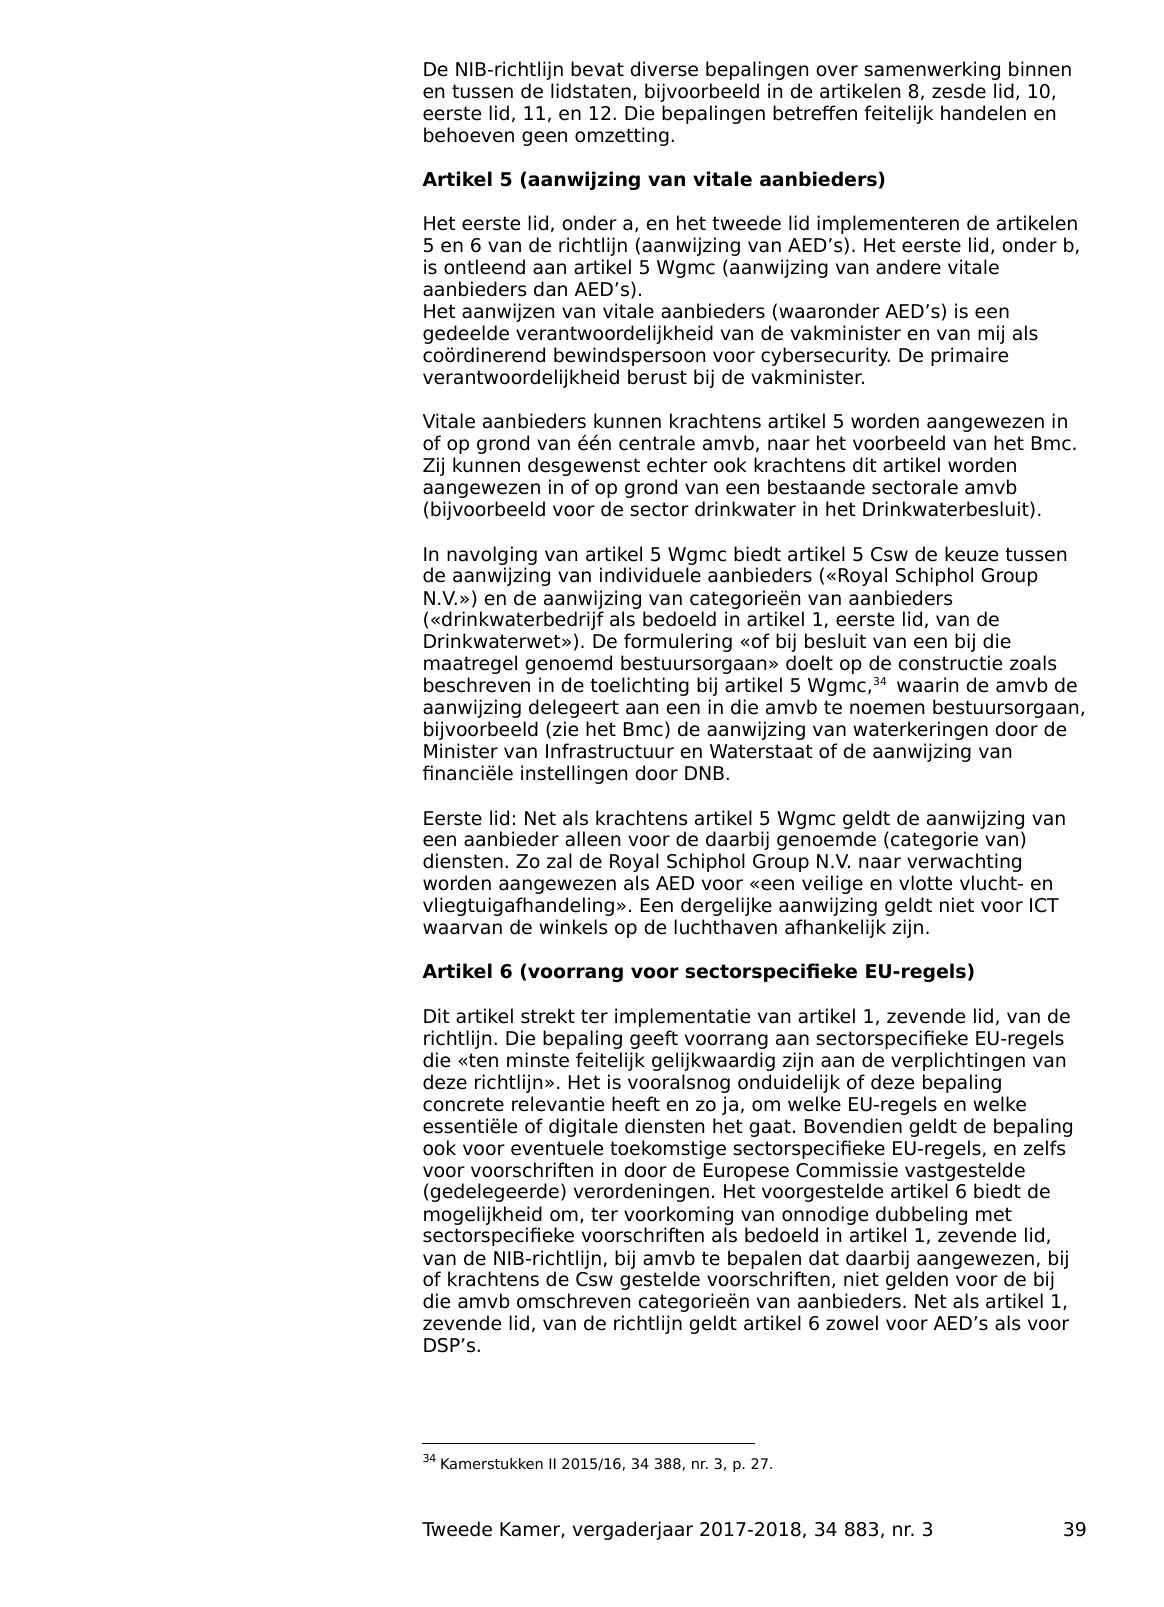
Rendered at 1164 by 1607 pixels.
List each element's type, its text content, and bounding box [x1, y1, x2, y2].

subtitle Artikel 5 (aanwijzing van vitale aanbieders) [422, 169, 1087, 191]
text Eerste lid: Net als krachtens artikel 5 Wgmc geldt de aanwijzing van een aanbieder alleen voor de daarbij genoemde (categorie van) diensten. Zo zal de Royal Schiphol Group N.V. naar verwachting worden aangewezen als AED voor «een veilige en vlotte vlucht- en vliegtuigafhandeling». Een dergelijke aanwijzing geldt niet voor ICT waarvan de winkels op de luchthaven afhankelijk zijn. [422, 807, 1087, 939]
text Vitale aanbieders kunnen krachtens artikel 5 worden aangewezen in of op grond van één centrale amvb, naar het voorbeeld van het Bmc. Zij kunnen desgewenst echter ook krachtens dit artikel worden aangewezen in of op grond van een bestaande sectorale amvb (bijvoorbeeld voor de sector drinkwater in het Drinkwaterbesluit). [422, 411, 1087, 521]
text De NIB-richtlijn bevat diverse bepalingen over samenwerking binnen en tussen de lidstaten, bijvoorbeeld in de artikelen 8, zesde lid, 10, eerste lid, 11, en 12. Die bepalingen betreffen feitelijk handelen en behoeven geen omzetting. [422, 59, 1087, 147]
text Kamerstukken II 2015/16, 34 388, nr. 3, p. 27. [422, 1452, 1087, 1474]
subtitle Artikel 6 (voorrang voor sectorspecifieke EU-regels) [422, 961, 1087, 983]
text In navolging van artikel 5 Wgmc biedt artikel 5 Csw de keuze tussen de aanwijzing van individuele aanbieders («Royal Schiphol Group N.V.») en de aanwijzing van categorieën van aanbieders («drinkwaterbedrijf als bedoeld in artikel 1, eerste lid, van de Drinkwaterwet»). De formulering «of bij besluit van een bij die maatregel genoemd bestuursorgaan» doelt op de constructie zoals beschreven in de toelichting bij artikel 5 Wgmc, waarin de amvb de aanwijzing delegeert aan een in die amvb te noemen bestuursorgaan, bijvoorbeeld (zie het Bmc) de aanwijzing van waterkeringen door de Minister van Infrastructuur en Waterstaat of de aanwijzing van financiële instellingen door DNB. [422, 543, 1087, 785]
text Dit artikel strekt ter implementatie van artikel 1, zevende lid, van de richtlijn. Die bepaling geeft voorrang aan sectorspecifieke EU-regels die «ten minste feitelijk gelijkwaardig zijn aan de verplichtingen van deze richtlijn». Het is vooralsnog onduidelijk of deze bepaling concrete relevantie heeft en zo ja, om welke EU-regels en welke essentiële of digitale diensten het gaat. Bovendien geldt de bepaling ook voor eventuele toekomstige sectorspecifieke EU-regels, en zelfs voor voorschriften in door de Europese Commissie vastgestelde (gedelegeerde) verordeningen. Het voorgestelde artikel 6 biedt de mogelijkheid om, ter voorkoming van onnodige dubbeling met sectorspecifieke voorschriften als bedoeld in artikel 1, zevende lid, van de NIB-richtlijn, bij amvb te bepalen dat daarbij aangewezen, bij of krachtens de Csw gestelde voorschriften, niet gelden voor de bij die amvb omschreven categorieën van aanbieders. Net als artikel 1, zevende lid, van de richtlijn geldt artikel 6 zowel voor AED’s als voor DSP’s. [422, 1006, 1087, 1357]
text Het eerste lid, onder a, en het tweede lid implementeren de artikelen 5 en 6 van de richtlijn (aanwijzing van AED’s). Het eerste lid, onder b, is ontleend aan artikel 5 Wgmc (aanwijzing van andere vitale aanbieders dan AED’s). [422, 213, 1087, 301]
text Het aanwijzen van vitale aanbieders (waaronder AED’s) is een gedeelde verantwoordelijkheid van de vakminister en van mij als coördinerend bewindspersoon voor cybersecurity. De primaire verantwoordelijkheid berust bij de vakminister. [422, 301, 1087, 389]
